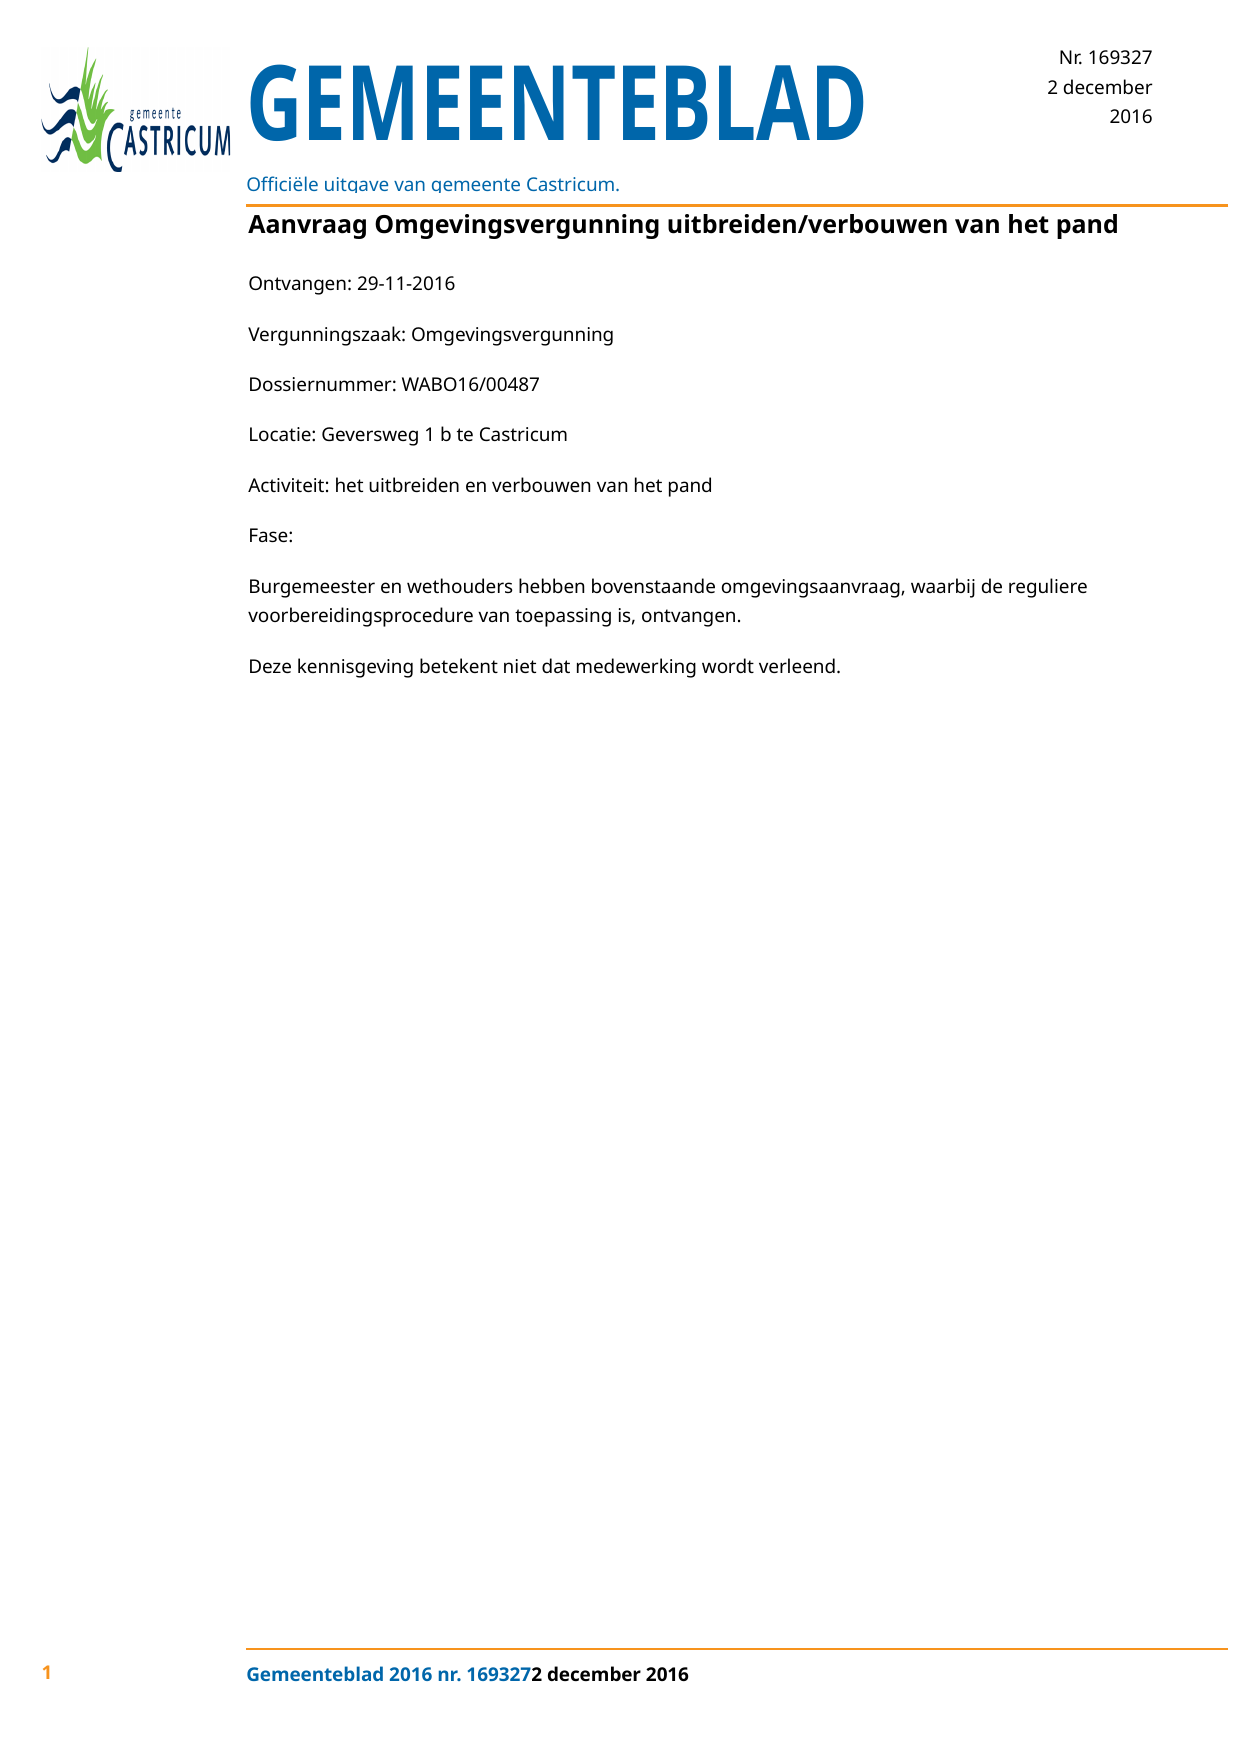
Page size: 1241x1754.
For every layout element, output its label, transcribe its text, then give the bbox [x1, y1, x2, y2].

text Activiteit: het uitbreiden en verbouwen van het pand [248, 472, 1152, 498]
text Deze kennisgeving betekent niet dat medewerking wordt verleend. [248, 653, 1152, 678]
text Ontvangen: 29-11-2016 [248, 270, 1152, 296]
text Fase: [248, 522, 1152, 548]
text Vergunningszaak: Omgevingsvergunning [248, 321, 1152, 346]
text Dossiernummer: WABO16/00487 [248, 371, 1152, 397]
picture [41, 47, 231, 172]
text Burgemeester en wethouders hebben bovenstaande omgevingsaanvraag, waarbij de reguliere voorbereidingsprocedure van toepassing is, ontvangen. [248, 573, 1152, 628]
text Aanvraag Omgevingsvergunning uitbreiden/verbouwen van het pand [248, 207, 1152, 241]
text Locatie: Geversweg 1 b te Castricum [248, 422, 1152, 447]
